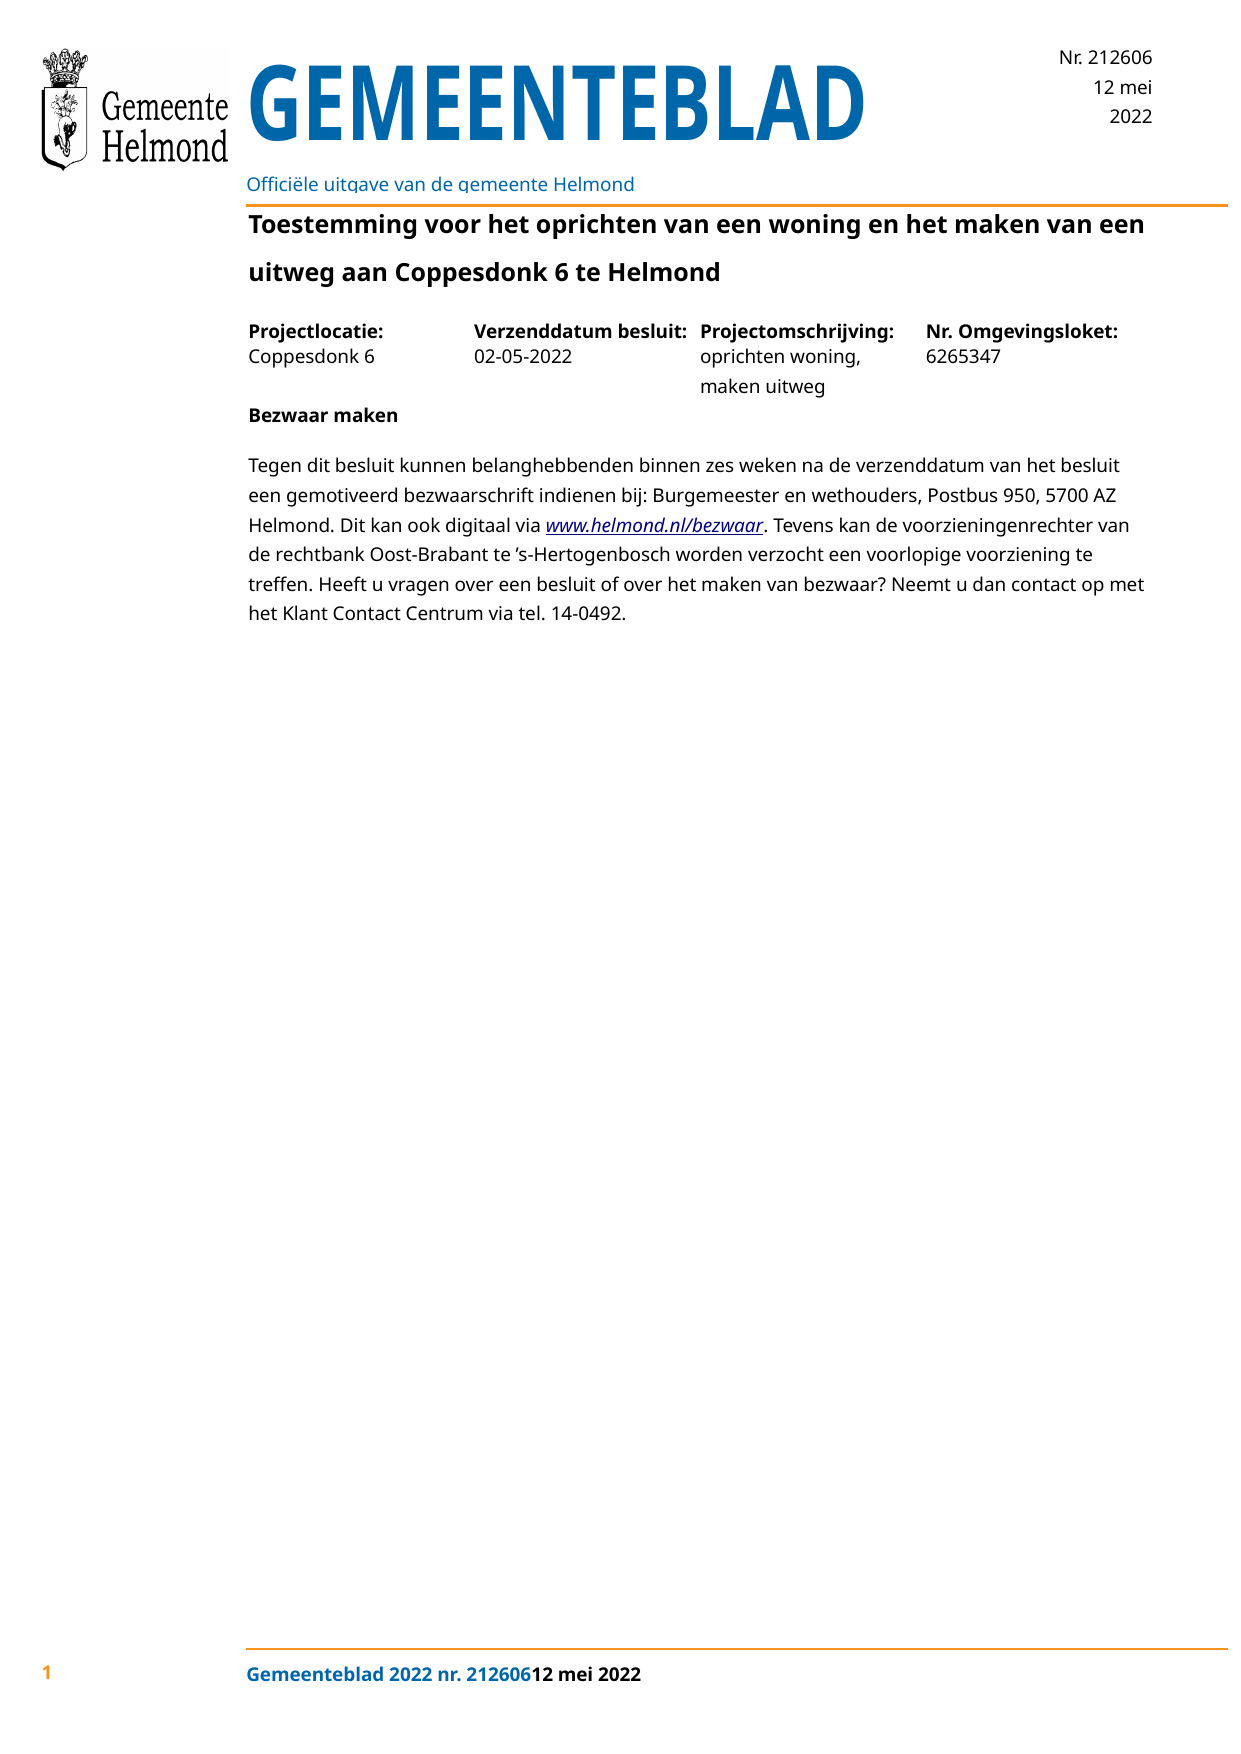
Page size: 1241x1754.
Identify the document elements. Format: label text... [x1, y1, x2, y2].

table_header Nr. Omgevingsloket: [926, 318, 1152, 344]
table_cell 6265347 [926, 344, 1152, 399]
table_cell 02-05-2022 [474, 344, 700, 399]
table_header Verzenddatum besluit: [474, 318, 700, 344]
table_cell oprichten woning, maken uitweg [700, 344, 926, 399]
text Toestemming voor het oprichten van een woning en het maken van een uitweg aan Coppesdonk 6 te Helmond [248, 207, 1152, 288]
table_header Projectlocatie: [248, 318, 474, 344]
text Tegen dit besluit kunnen belanghebbenden binnen zes weken na de verzenddatum van het besluit een gemotiveerd bezwaarschrift indienen bij: Burgemeester en wethouders, Postbus 950, 5700 AZ Helmond. Dit kan ook digitaal via www.helmond.nl/bezwaar. Tevens kan de voorzieningenrechter van de rechtbank Oost-Brabant te ’s-Hertogenbosch worden verzocht een voorlopige voorziening te treffen. Heeft u vragen over een besluit of over het maken van bezwaar? Neemt u dan contact op met het Klant Contact Centrum via tel. 14-0492. [248, 453, 1152, 626]
table_cell Coppesdonk 6 [248, 344, 474, 399]
picture [41, 47, 231, 172]
text Bezwaar maken [248, 402, 1152, 428]
table_header Projectomschrijving: [700, 318, 926, 344]
